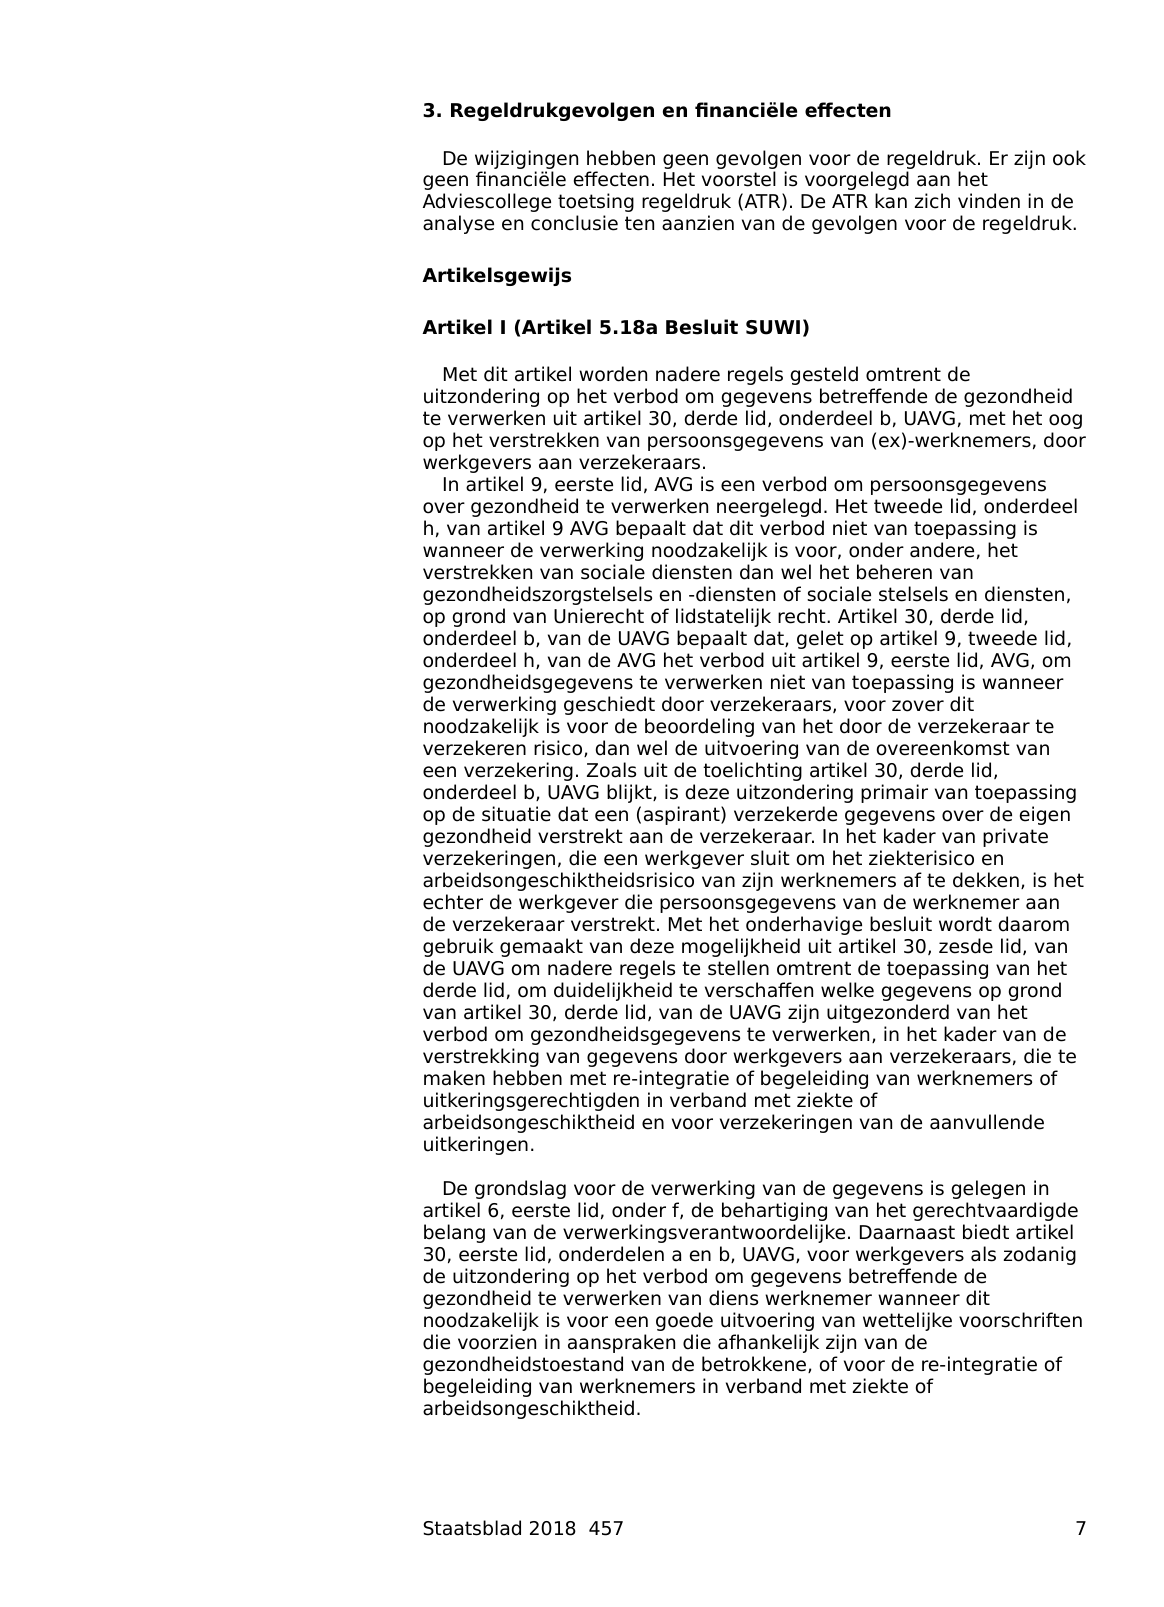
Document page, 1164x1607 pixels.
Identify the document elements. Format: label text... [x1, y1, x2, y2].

subtitle Artikelsgewijs [422, 265, 1087, 287]
subtitle 3. Regeldrukgevolgen en financiële effecten [422, 100, 1087, 122]
text Met dit artikel worden nadere regels gesteld omtrent de uitzondering op het verbod om gegevens betreffende de gezondheid te verwerken uit artikel 30, derde lid, onderdeel b, UAVG, met het oog op het verstrekken van persoonsgegevens van (ex)-werknemers, door werkgevers aan verzekeraars. [422, 364, 1087, 474]
subtitle Artikel I (Artikel 5.18a Besluit SUWI) [422, 317, 1087, 339]
text De wijzigingen hebben geen gevolgen voor de regeldruk. Er zijn ook geen financiële effecten. Het voorstel is voorgelegd aan het Adviescollege toetsing regeldruk (ATR). De ATR kan zich vinden in de analyse en conclusie ten aanzien van de gevolgen voor de regeldruk. [422, 147, 1087, 235]
text De grondslag voor de verwerking van de gegevens is gelegen in artikel 6, eerste lid, onder f, de behartiging van het gerechtvaardigde belang van de verwerkingsverantwoordelijke. Daarnaast biedt artikel 30, eerste lid, onderdelen a en b, UAVG, voor werkgevers als zodanig de uitzondering op het verbod om gegevens betreffende de gezondheid te verwerken van diens werknemer wanneer dit noodzakelijk is voor een goede uitvoering van wettelijke voorschriften die voorzien in aanspraken die afhankelijk zijn van de gezondheidstoestand van de betrokkene, of voor de re-integratie of begeleiding van werknemers in verband met ziekte of arbeidsongeschiktheid. [422, 1178, 1087, 1419]
text In artikel 9, eerste lid, AVG is een verbod om persoonsgegevens over gezondheid te verwerken neergelegd. Het tweede lid, onderdeel h, van artikel 9 AVG bepaalt dat dit verbod niet van toepassing is wanneer de verwerking noodzakelijk is voor, onder andere, het verstrekken van sociale diensten dan wel het beheren van gezondheidszorgstelsels en -diensten of sociale stelsels en diensten, op grond van Unierecht of lidstatelijk recht. Artikel 30, derde lid, onderdeel b, van de UAVG bepaalt dat, gelet op artikel 9, tweede lid, onderdeel h, van de AVG het verbod uit artikel 9, eerste lid, AVG, om gezondheidsgegevens te verwerken niet van toepassing is wanneer de verwerking geschiedt door verzekeraars, voor zover dit noodzakelijk is voor de beoordeling van het door de verzekeraar te verzekeren risico, dan wel de uitvoering van de overeenkomst van een verzekering. Zoals uit de toelichting artikel 30, derde lid, onderdeel b, UAVG blijkt, is deze uitzondering primair van toepassing op de situatie dat een (aspirant) verzekerde gegevens over de eigen gezondheid verstrekt aan de verzekeraar. In het kader van private verzekeringen, die een werkgever sluit om het ziekterisico en arbeidsongeschiktheidsrisico van zijn werknemers af te dekken, is het echter de werkgever die persoonsgegevens van de werknemer aan de verzekeraar verstrekt. Met het onderhavige besluit wordt daarom gebruik gemaakt van deze mogelijkheid uit artikel 30, zesde lid, van de UAVG om nadere regels te stellen omtrent de toepassing van het derde lid, om duidelijkheid te verschaffen welke gegevens op grond van artikel 30, derde lid, van de UAVG zijn uitgezonderd van het verbod om gezondheidsgegevens te verwerken, in het kader van de verstrekking van gegevens door werkgevers aan verzekeraars, die te maken hebben met re-integratie of begeleiding van werknemers of uitkeringsgerechtigden in verband met ziekte of arbeidsongeschiktheid en voor verzekeringen van de aanvullende uitkeringen. [422, 474, 1087, 1156]
